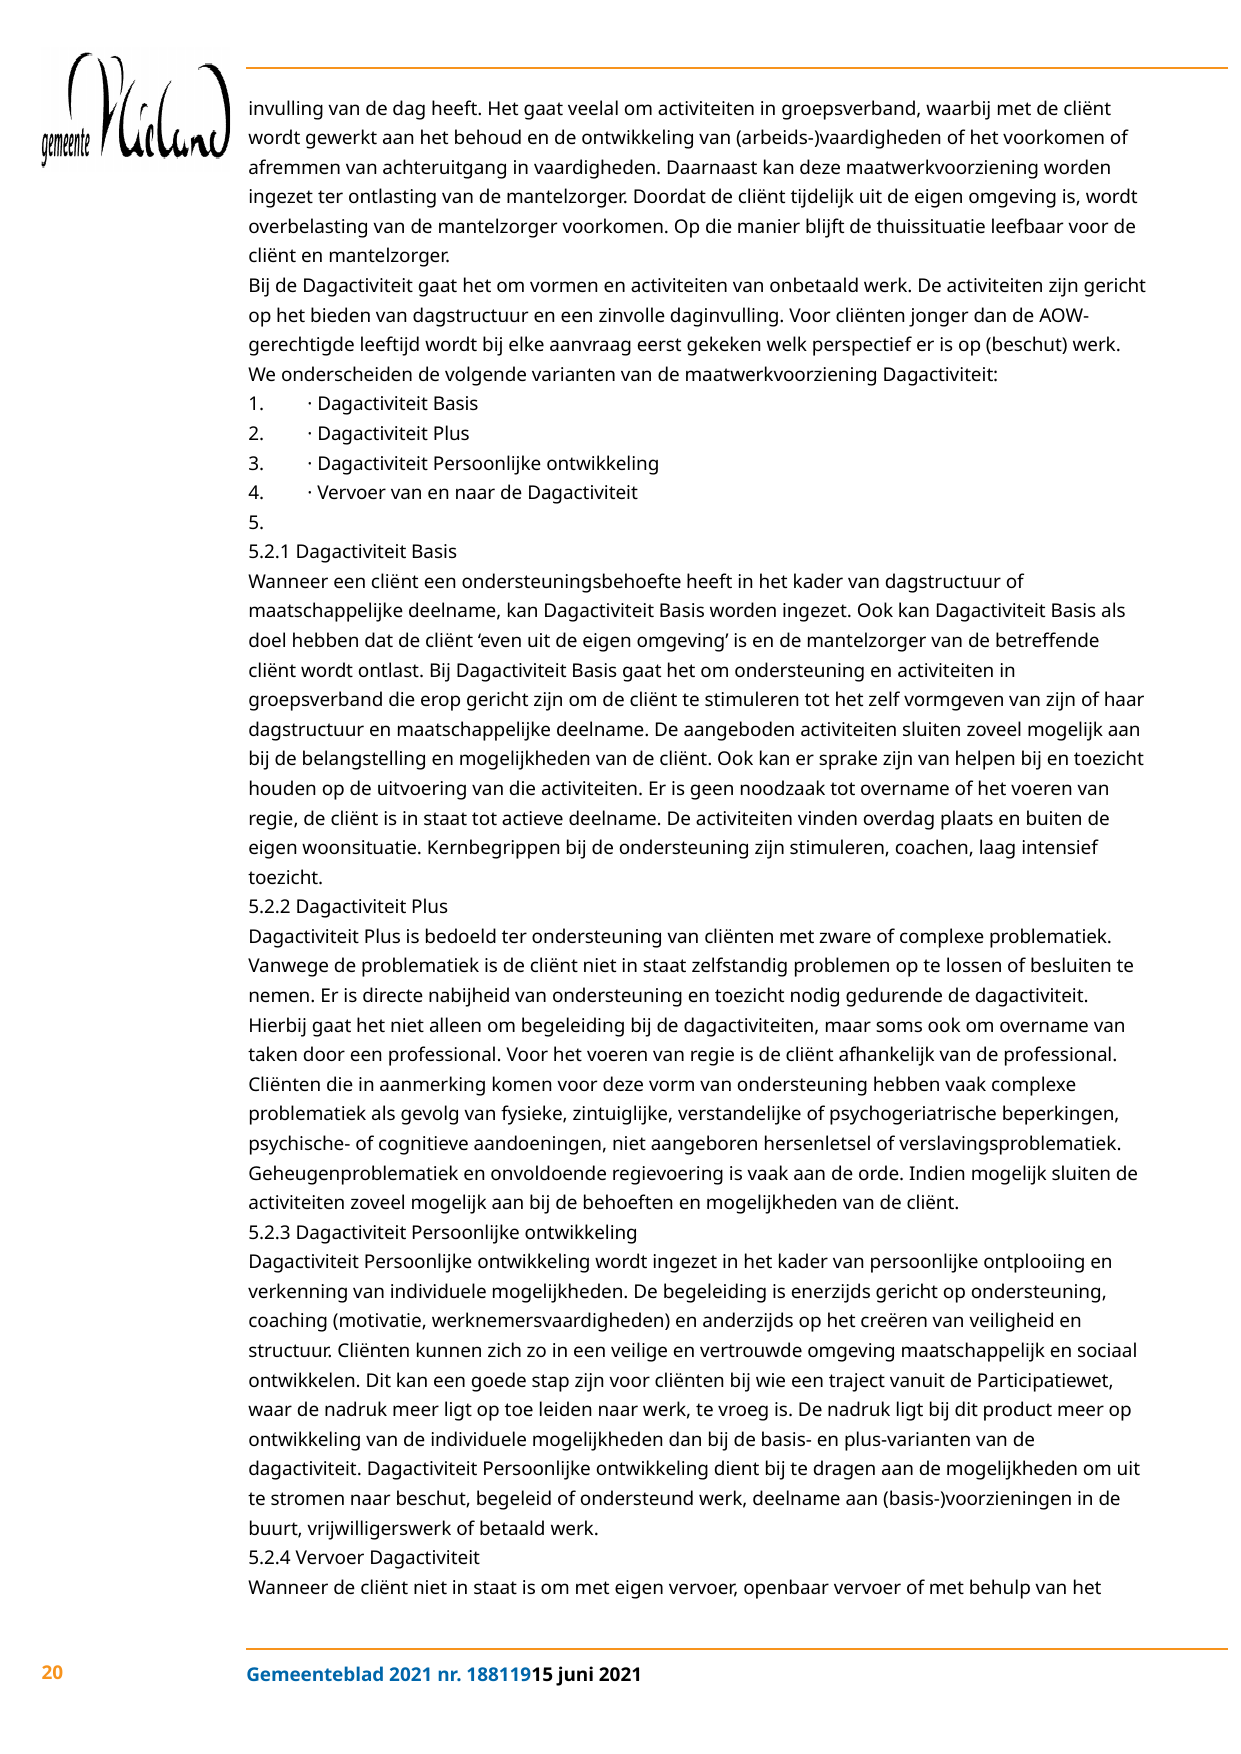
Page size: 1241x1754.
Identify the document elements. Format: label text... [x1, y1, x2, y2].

text Dagactiviteit Persoonlijke ontwikkeling wordt ingezet in het kader van persoonlijke ontplooiing en verkenning van individuele mogelijkheden. De begeleiding is enerzijds gericht op ondersteuning, coaching (motivatie, werknemersvaardigheden) en anderzijds op het creëren van veiligheid en structuur. Cliënten kunnen zich zo in een veilige en vertrouwde omgeving maatschappelijk en sociaal ontwikkelen. Dit kan een goede stap zijn voor cliënten bij wie een traject vanuit de Participatiewet, waar de nadruk meer ligt op toe leiden naar werk, te vroeg is. De nadruk ligt bij dit product meer op ontwikkeling van de individuele mogelijkheden dan bij de basis- en plus-varianten van de dagactiviteit. Dagactiviteit Persoonlijke ontwikkeling dient bij te dragen aan de mogelijkheden om uit te stromen naar beschut, begeleid of ondersteund werk, deelname aan (basis-)voorzieningen in de buurt, vrijwilligerswerk of betaald werk. [248, 1248, 1152, 1541]
text 5.2.1 Dagactiviteit Basis [248, 538, 1152, 564]
list · Dagactiviteit Plus [248, 420, 1152, 446]
text 5.2.2 Dagactiviteit Plus [248, 893, 1152, 919]
text Wanneer de cliënt niet in staat is om met eigen vervoer, openbaar vervoer of met behulp van het [248, 1574, 1152, 1600]
text 5.2.3 Dagactiviteit Persoonlijke ontwikkeling [248, 1219, 1152, 1245]
text We onderscheiden de volgende varianten van de maatwerkvoorziening Dagactiviteit: [248, 361, 1152, 387]
text Bij de Dagactiviteit gaat het om vormen en activiteiten van onbetaald werk. De activiteiten zijn gericht op het bieden van dagstructuur en een zinvolle daginvulling. Voor cliënten jonger dan de AOW-gerechtigde leeftijd wordt bij elke aanvraag eerst gekeken welk perspectief er is op (beschut) werk. [248, 272, 1152, 357]
text Dagactiviteit Plus is bedoeld ter ondersteuning van cliënten met zware of complexe problematiek. Vanwege de problematiek is de cliënt niet in staat zelfstandig problemen op te lossen of besluiten te nemen. Er is directe nabijheid van ondersteuning en toezicht nodig gedurende de dagactiviteit. Hierbij gaat het niet alleen om begeleiding bij de dagactiviteiten, maar soms ook om overname van taken door een professional. Voor het voeren van regie is de cliënt afhankelijk van de professional. Cliënten die in aanmerking komen voor deze vorm van ondersteuning hebben vaak complexe problematiek als gevolg van fysieke, zintuiglijke, verstandelijke of psychogeriatrische beperkingen, psychische- of cognitieve aandoeningen, niet aangeboren hersenletsel of verslavingsproblematiek. Geheugenproblematiek en onvoldoende regievoering is vaak aan de orde. Indien mogelijk sluiten de activiteiten zoveel mogelijk aan bij de behoeften en mogelijkheden van de cliënt. [248, 923, 1152, 1215]
list · Vervoer van en naar de Dagactiviteit [248, 479, 1152, 505]
list · Dagactiviteit Persoonlijke ontwikkeling [248, 450, 1152, 476]
text Wanneer een cliënt een ondersteuningsbehoefte heeft in het kader van dagstructuur of maatschappelijke deelname, kan Dagactiviteit Basis worden ingezet. Ook kan Dagactiviteit Basis als doel hebben dat de cliënt ‘even uit de eigen omgeving’ is en de mantelzorger van de betreffende cliënt wordt ontlast. Bij Dagactiviteit Basis gaat het om ondersteuning en activiteiten in groepsverband die erop gericht zijn om de cliënt te stimuleren tot het zelf vormgeven van zijn of haar dagstructuur en maatschappelijke deelname. De aangeboden activiteiten sluiten zoveel mogelijk aan bij de belangstelling en mogelijkheden van de cliënt. Ook kan er sprake zijn van helpen bij en toezicht houden op de uitvoering van die activiteiten. Er is geen noodzaak tot overname of het voeren van regie, de cliënt is in staat tot actieve deelname. De activiteiten vinden overdag plaats en buiten de eigen woonsituatie. Kernbegrippen bij de ondersteuning zijn stimuleren, coachen, laag intensief toezicht. [248, 568, 1152, 890]
text invulling van de dag heeft. Het gaat veelal om activiteiten in groepsverband, waarbij met de cliënt wordt gewerkt aan het behoud en de ontwikkeling van (arbeids-)vaardigheden of het voorkomen of afremmen van achteruitgang in vaardigheden. Daarnaast kan deze maatwerkvoorziening worden ingezet ter ontlasting van de mantelzorger. Doordat de cliënt tijdelijk uit de eigen omgeving is, wordt overbelasting van de mantelzorger voorkomen. Op die manier blijft de thuissituatie leefbaar voor de cliënt en mantelzorger. [248, 95, 1152, 268]
picture [41, 47, 231, 172]
text 5.2.4 Vervoer Dagactiviteit [248, 1544, 1152, 1570]
list · Dagactiviteit Basis [248, 391, 1152, 416]
